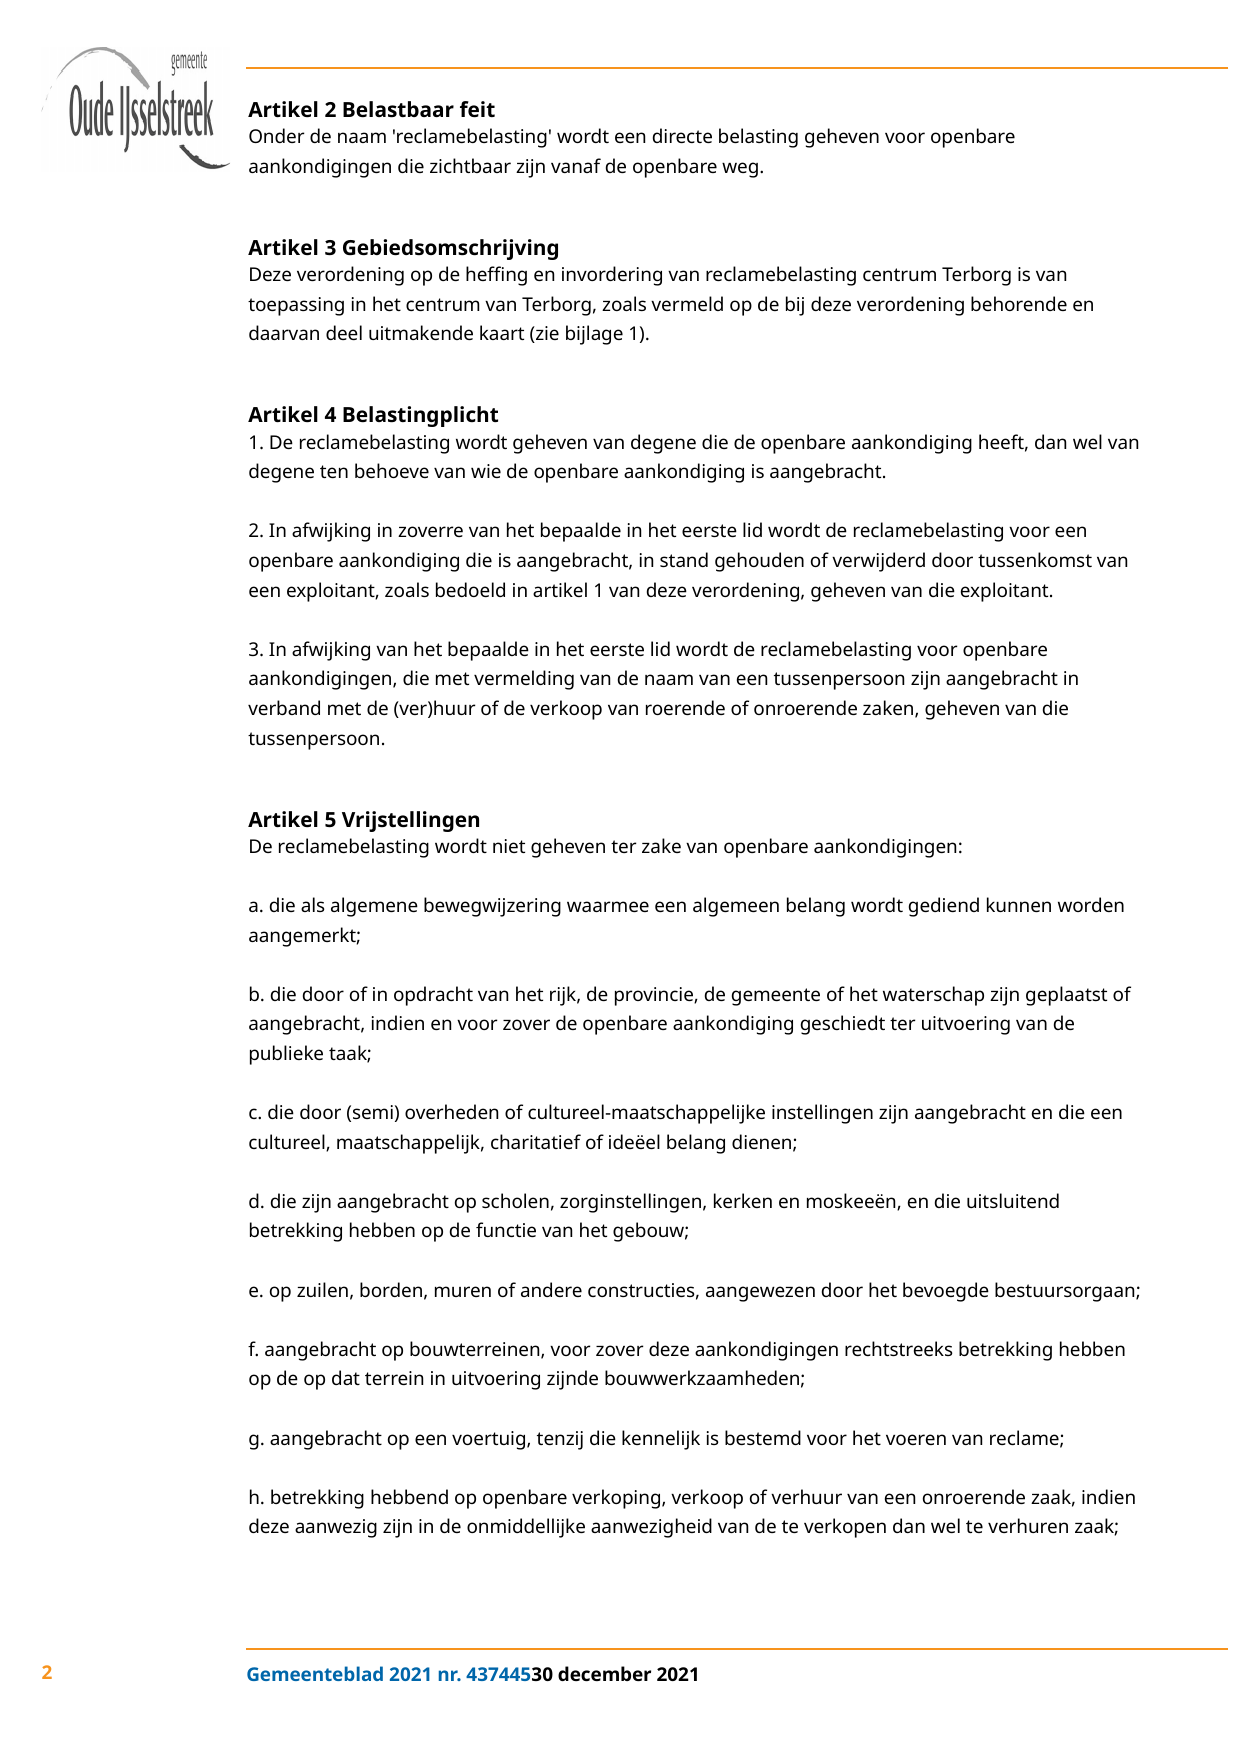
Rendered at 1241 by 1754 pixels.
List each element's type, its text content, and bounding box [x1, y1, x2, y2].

text e. op zuilen, borden, muren of andere constructies, aangewezen door het bevoegde bestuursorgaan; [248, 1277, 1152, 1303]
text f. aangebracht op bouwterreinen, voor zover deze aankondigingen rechtstreeks betrekking hebben op de op dat terrein in uitvoering zijnde bouwwerkzaamheden; [248, 1336, 1152, 1391]
text Onder de naam 'reclamebelasting' wordt een directe belasting geheven voor openbare aankondigingen die zichtbaar zijn vanaf de openbare weg. [248, 123, 1152, 178]
text Artikel 4 Belastingplicht [248, 400, 1152, 429]
text 3. In afwijking van het bepaalde in het eerste lid wordt de reclamebelasting voor openbare aankondigingen, die met vermelding van de naam van een tussenpersoon zijn aangebracht in verband met de (ver)huur of de verkoop van roerende of onroerende zaken, geheven van die tussenpersoon. [248, 636, 1152, 750]
text Artikel 2 Belastbaar feit [248, 95, 1152, 123]
text b. die door of in opdracht van het rijk, de provincie, de gemeente of het waterschap zijn geplaatst of aangebracht, indien en voor zover de openbare aankondiging geschiedt ter uitvoering van de publieke taak; [248, 981, 1152, 1066]
text Artikel 5 Vrijstellingen [248, 805, 1152, 833]
text a. die als algemene bewegwijzering waarmee een algemeen belang wordt gediend kunnen worden aangemerkt; [248, 892, 1152, 948]
text 1. De reclamebelasting wordt geheven van degene die de openbare aankondiging heeft, dan wel van degene ten behoeve van wie de openbare aankondiging is aangebracht. [248, 429, 1152, 484]
text c. die door (semi) overheden of cultureel-maatschappelijke instellingen zijn aangebracht en die een cultureel, maatschappelijk, charitatief of ideëel belang dienen; [248, 1099, 1152, 1155]
text Artikel 3 Gebiedsomschrijving [248, 233, 1152, 261]
text h. betrekking hebbend op openbare verkoping, verkoop of verhuur van een onroerende zaak, indien deze aanwezig zijn in de onmiddellijke aanwezigheid van de te verkopen dan wel te verhuren zaak; [248, 1484, 1152, 1539]
text Deze verordening op de heffing en invordering van reclamebelasting centrum Terborg is van toepassing in het centrum van Terborg, zoals vermeld op de bij deze verordening behorende en daarvan deel uitmakende kaart (zie bijlage 1). [248, 261, 1152, 346]
text 2. In afwijking in zoverre van het bepaalde in het eerste lid wordt de reclamebelasting voor een openbare aankondiging die is aangebracht, in stand gehouden of verwijderd door tussenkomst van een exploitant, zoals bedoeld in artikel 1 van deze verordening, geheven van die exploitant. [248, 518, 1152, 602]
text d. die zijn aangebracht op scholen, zorginstellingen, kerken en moskeeën, en die uitsluitend betrekking hebben op de functie van het gebouw; [248, 1188, 1152, 1243]
text g. aangebracht op een voertuig, tenzij die kennelijk is bestemd voor het voeren van reclame; [248, 1425, 1152, 1451]
text De reclamebelasting wordt niet geheven ter zake van openbare aankondigingen: [248, 833, 1152, 859]
picture [41, 47, 231, 172]
